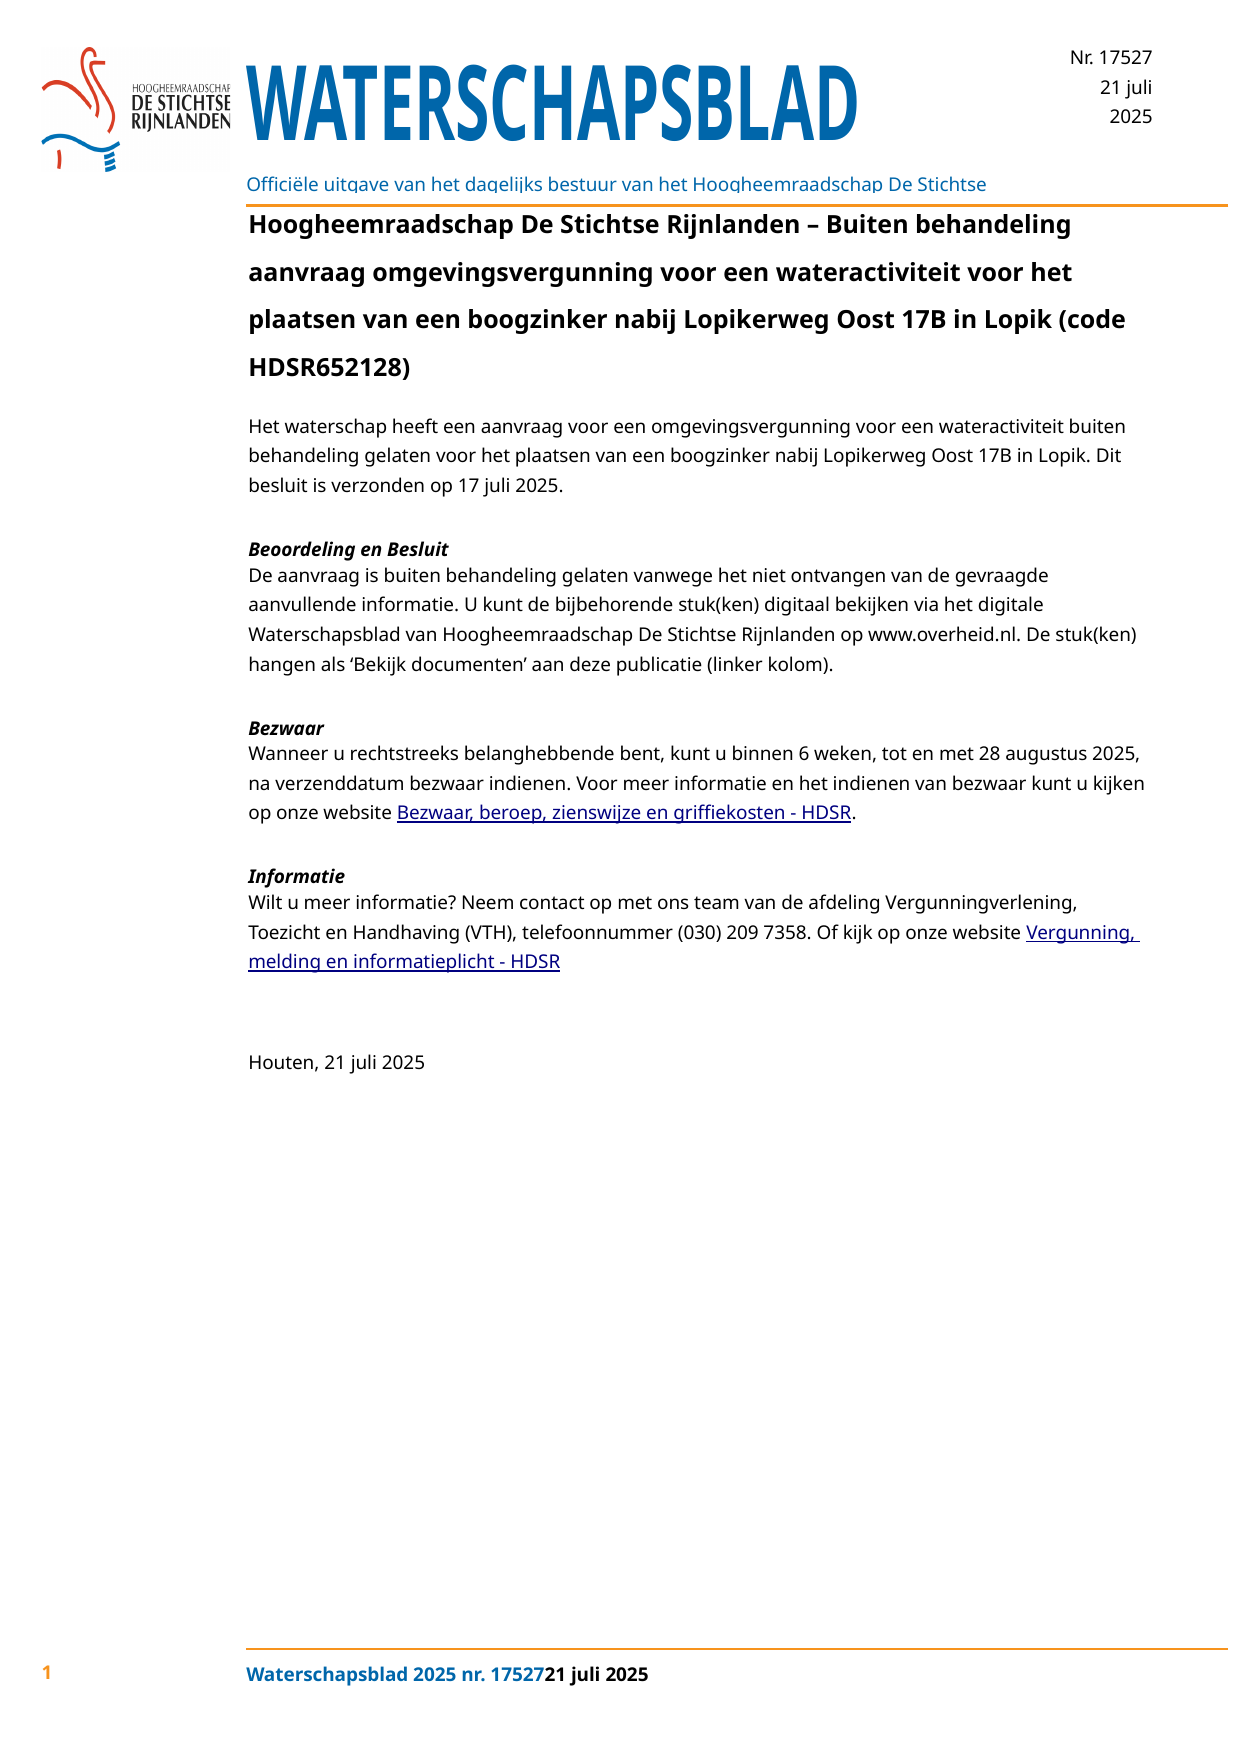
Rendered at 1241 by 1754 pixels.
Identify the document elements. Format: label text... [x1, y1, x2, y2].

picture [41, 47, 231, 172]
text De aanvraag is buiten behandeling gelaten vanwege het niet ontvangen van de gevraagde aanvullende informatie. U kunt de bijbehorende stuk(ken) digitaal bekijken via het digitale Waterschapsblad van Hoogheemraadschap De Stichtse Rijnlanden op www.overheid.nl. De stuk(ken) hangen als ‘Bekijk documenten’ aan deze publicatie (linker kolom). [248, 562, 1152, 676]
text Het waterschap heeft een aanvraag voor een omgevingsvergunning voor een wateractiviteit buiten behandeling gelaten voor het plaatsen van een boogzinker nabij Lopikerweg Oost 17B in Lopik. Dit besluit is verzonden op 17 juli 2025. [248, 413, 1152, 498]
text Wanneer u rechtstreeks belanghebbende bent, kunt u binnen 6 weken, tot en met 28 augustus 2025, na verzenddatum bezwaar indienen. Voor meer informatie en het indienen van bezwaar kunt u kijken op onze website Bezwaar, beroep, zienswijze en griffiekosten - HDSR. [248, 740, 1152, 825]
text Informatie [248, 863, 1152, 889]
text Beoordeling en Besluit [248, 536, 1152, 562]
text Wilt u meer informatie? Neem contact op met ons team van de afdeling Vergunningverlening, Toezicht en Handhaving (VTH), telefoonnummer (030) 209 7358. Of kijk op onze website Vergunning, melding en informatieplicht - HDSR [248, 889, 1152, 974]
text Bezwaar [248, 715, 1152, 740]
text Hoogheemraadschap De Stichtse Rijnlanden – Buiten behandeling aanvraag omgevingsvergunning voor een wateractiviteit voor het plaatsen van een boogzinker nabij Lopikerweg Oost 17B in Lopik (code HDSR652128) [248, 207, 1152, 384]
text Houten, 21 juli 2025 [248, 1049, 1152, 1075]
